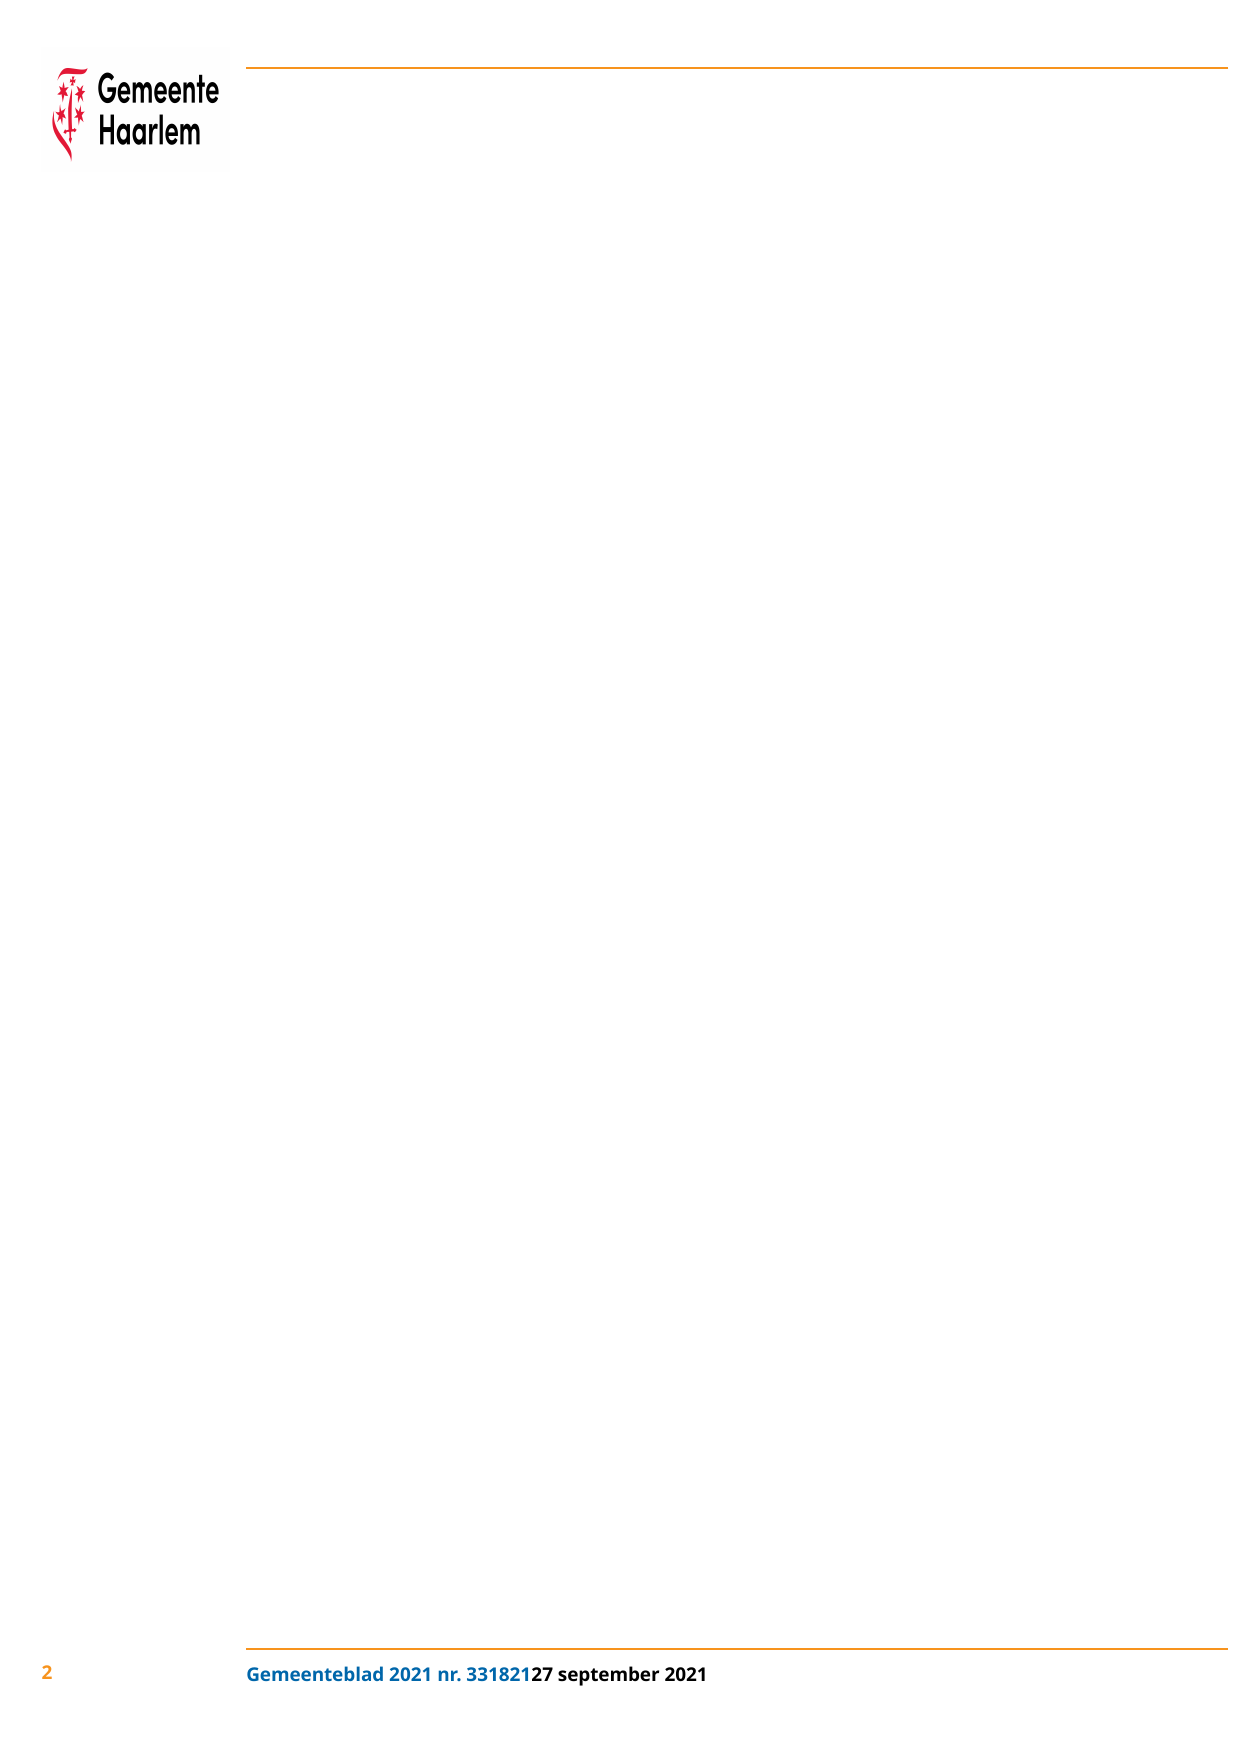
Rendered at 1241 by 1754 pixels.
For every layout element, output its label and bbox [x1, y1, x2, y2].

picture [41, 47, 231, 172]
